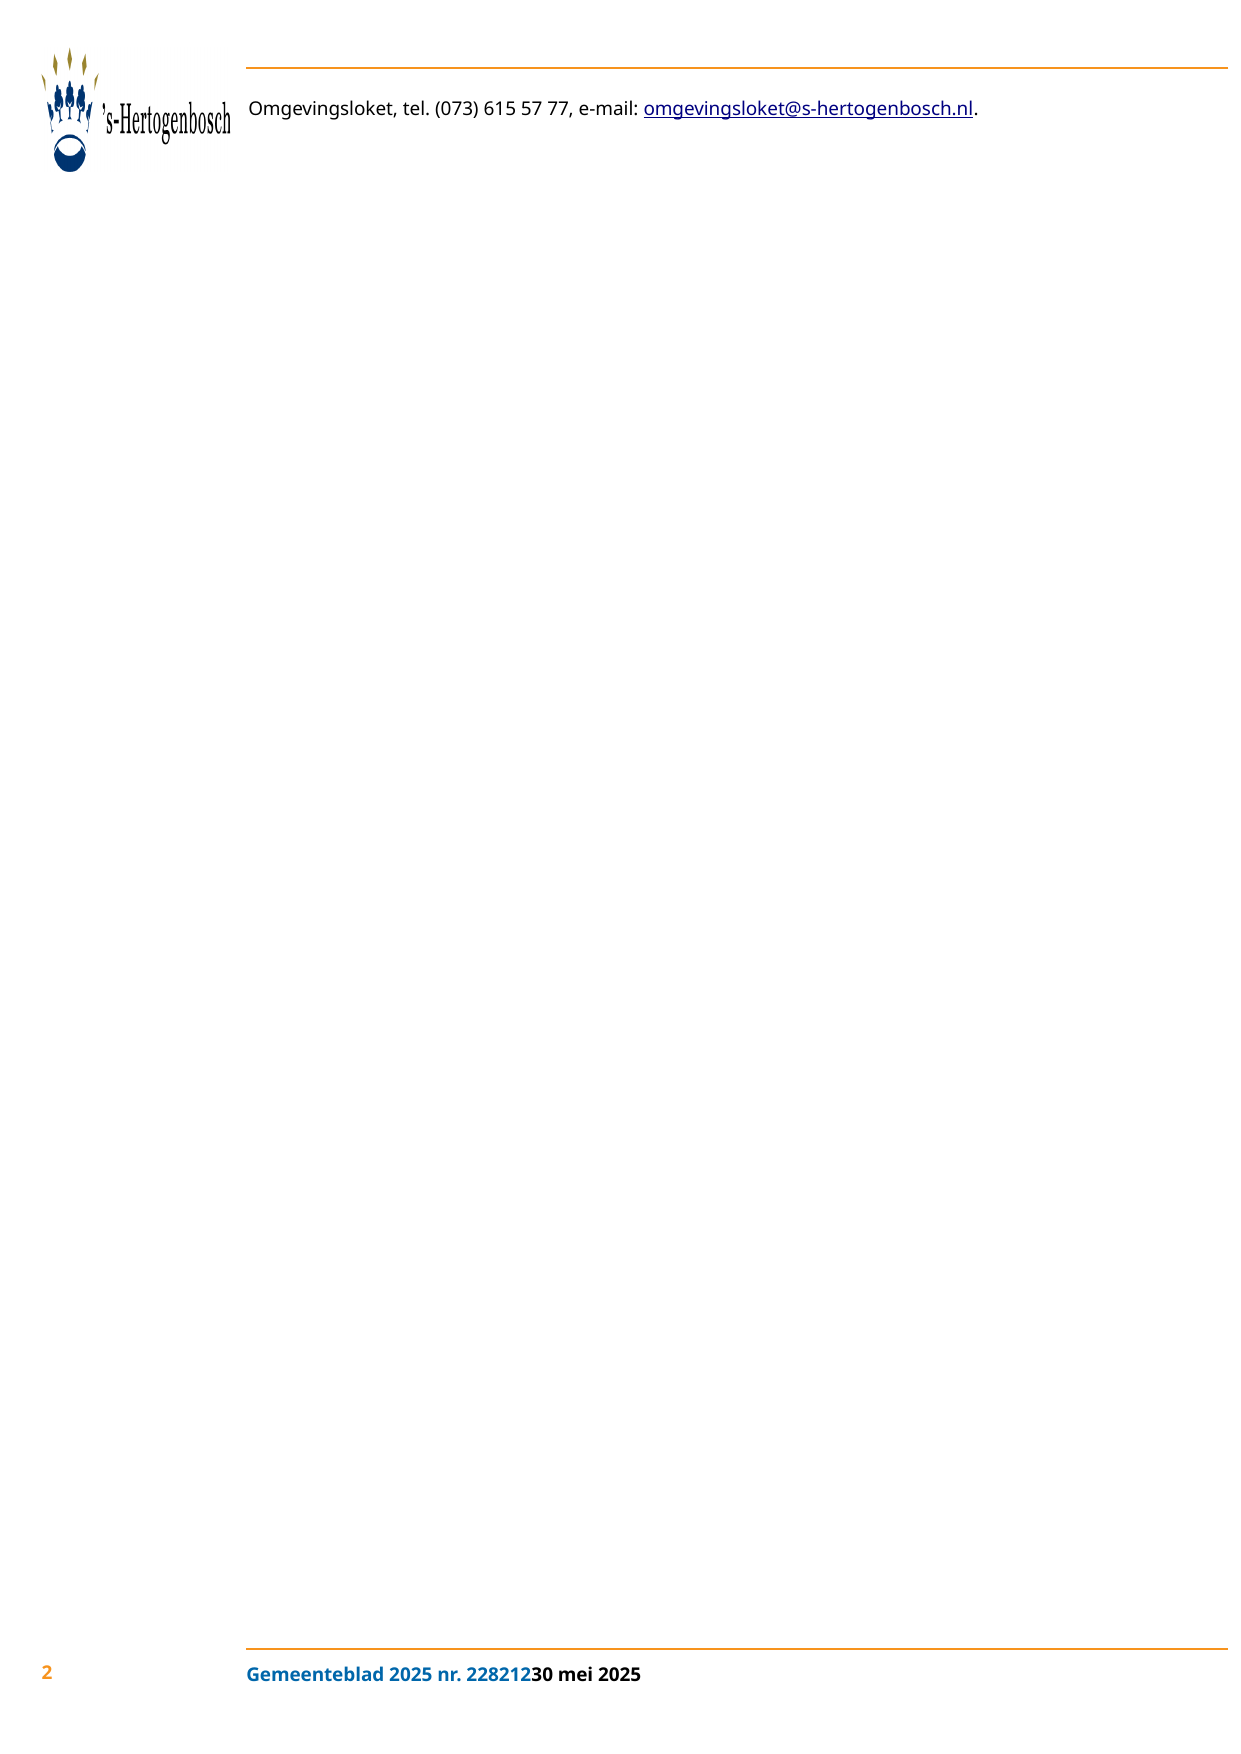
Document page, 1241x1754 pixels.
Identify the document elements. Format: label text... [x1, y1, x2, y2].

picture [41, 47, 231, 172]
text Omgevingsloket, tel. (073) 615 57 77, e-mail: omgevingsloket@s-hertogenbosch.nl. [248, 95, 1152, 121]
